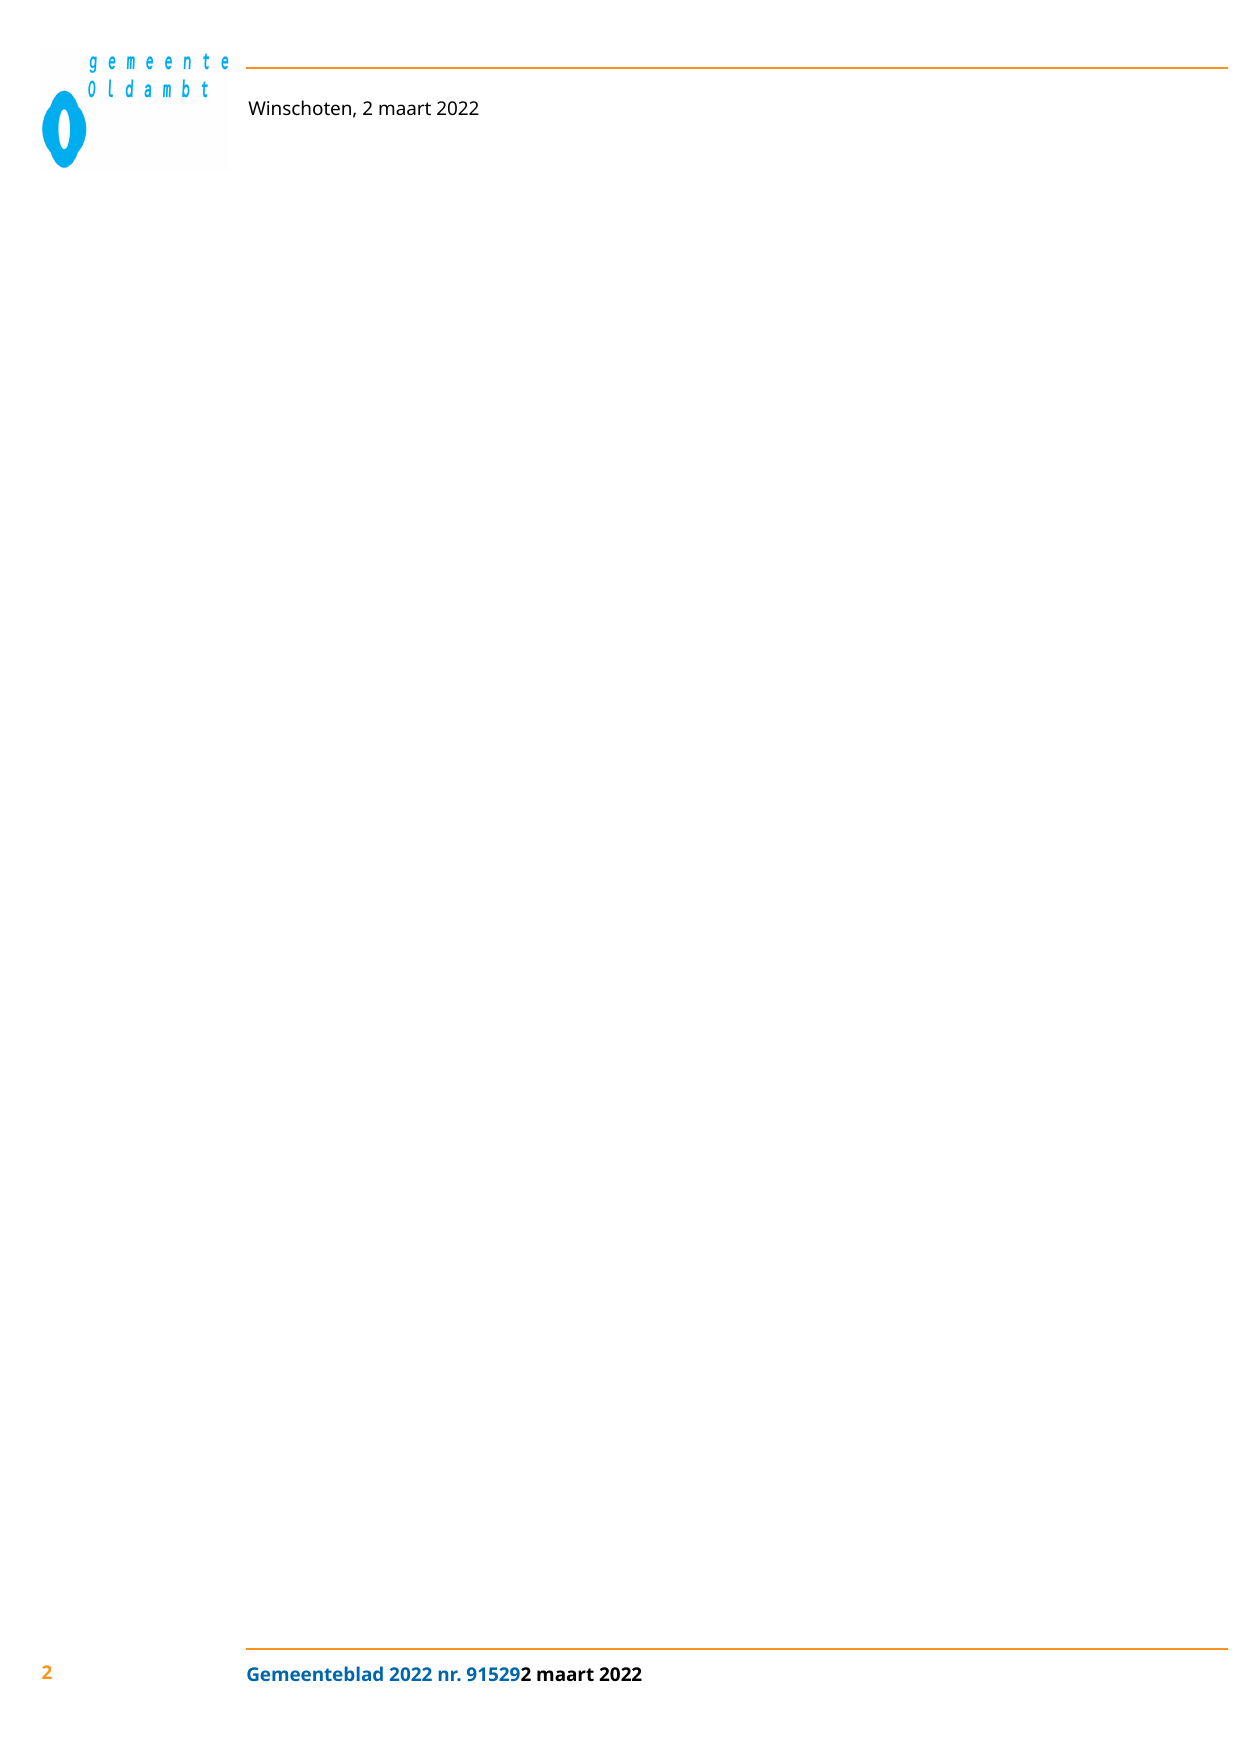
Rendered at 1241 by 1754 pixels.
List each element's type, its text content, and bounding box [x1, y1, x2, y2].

picture [41, 47, 231, 172]
text Winschoten, 2 maart 2022 [248, 95, 1152, 121]
